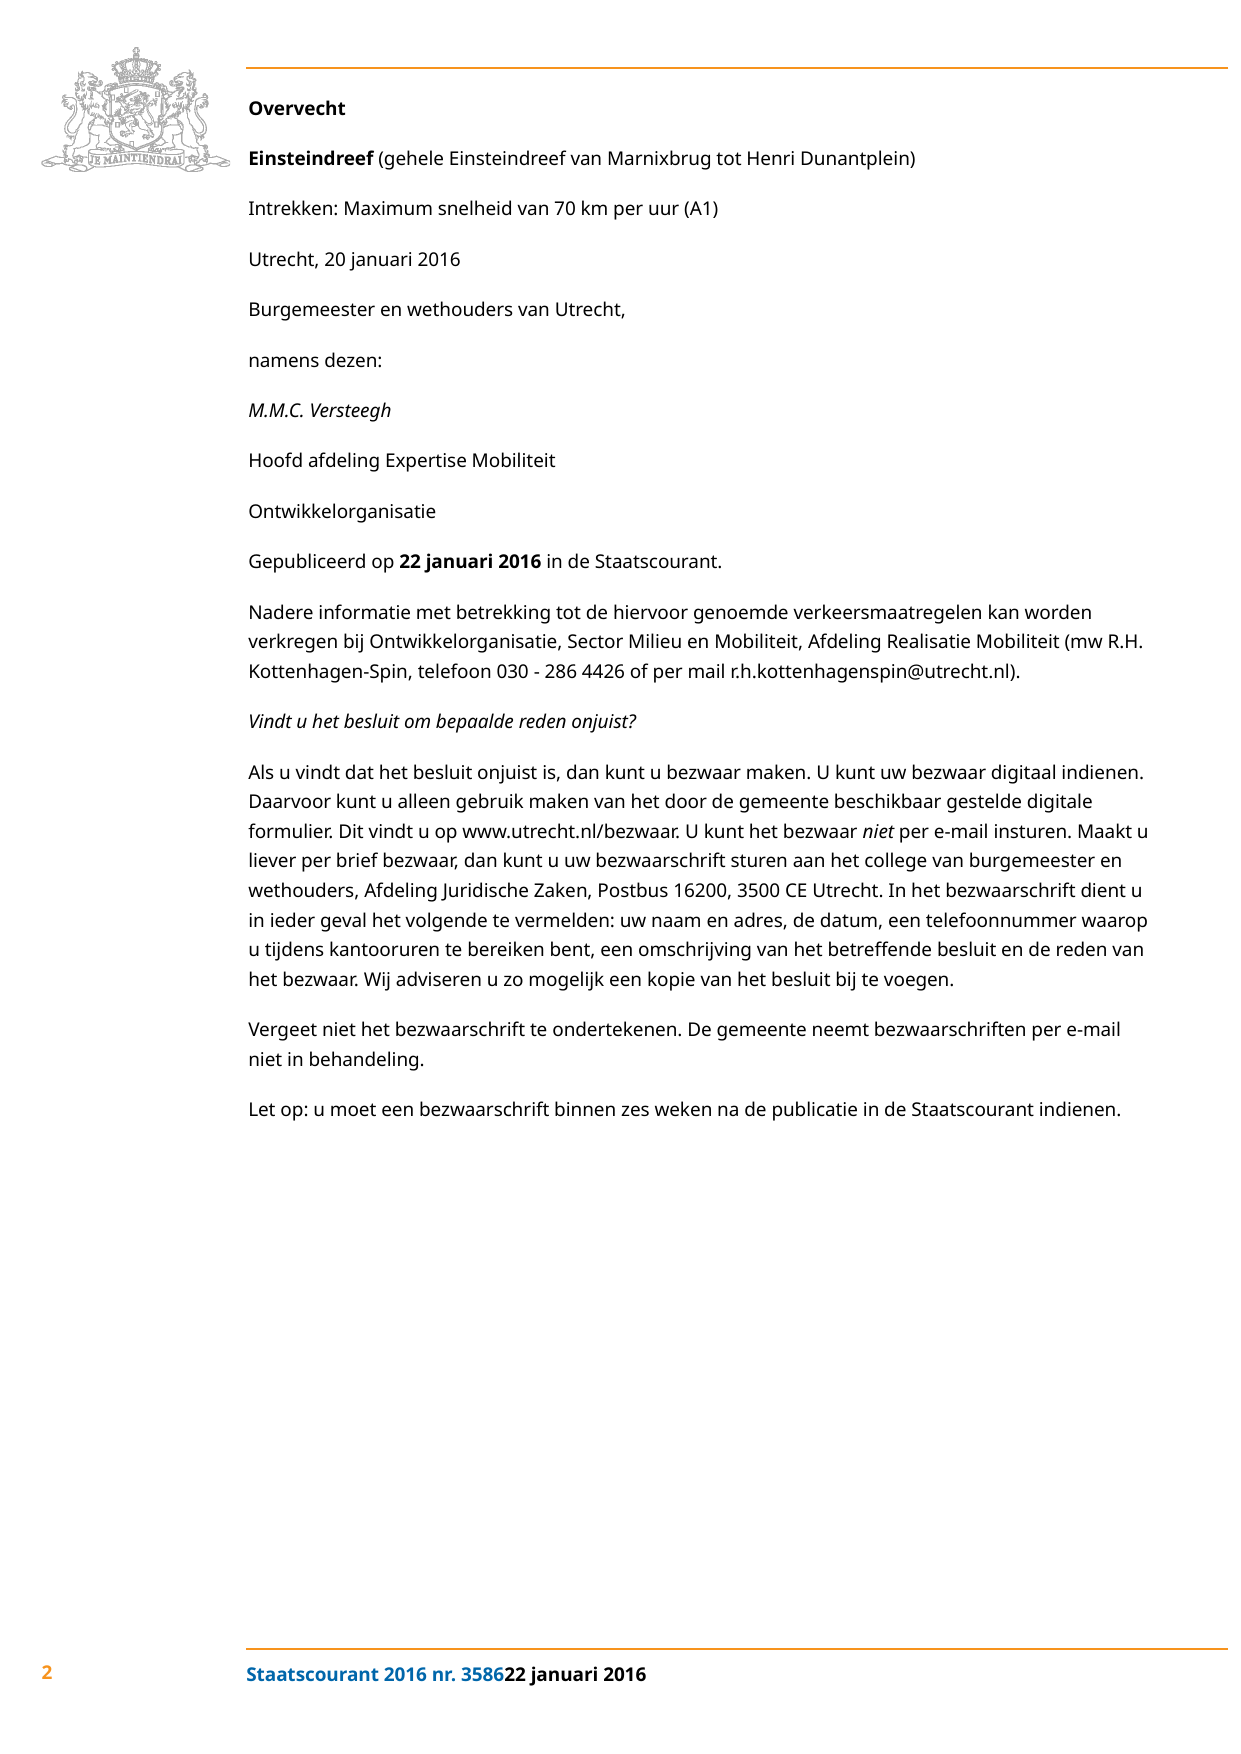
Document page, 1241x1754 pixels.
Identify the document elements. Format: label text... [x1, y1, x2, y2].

text Burgemeester en wethouders van Utrecht, [248, 296, 1152, 322]
text Vergeet niet het bezwaarschrift te ondertekenen. De gemeente neemt bezwaarschriften per e-mail niet in behandeling. [248, 1016, 1152, 1072]
text Ontwikkelorganisatie [248, 498, 1152, 524]
text Intrekken: Maximum snelheid van 70 km per uur (A1) [248, 196, 1152, 221]
text M.M.C. Versteegh [248, 397, 1152, 423]
picture [41, 47, 231, 172]
text Hoofd afdeling Expertise Mobiliteit [248, 448, 1152, 473]
text namens dezen: [248, 347, 1152, 373]
text Gepubliceerd op 22 januari 2016 in de Staatscourant. [248, 548, 1152, 574]
text Utrecht, 20 januari 2016 [248, 246, 1152, 272]
text Nadere informatie met betrekking tot de hiervoor genoemde verkeersmaatregelen kan worden verkregen bij Ontwikkelorganisatie, Sector Milieu en Mobiliteit, Afdeling Realisatie Mobiliteit (mw R.H. Kottenhagen-Spin, telefoon 030 - 286 4426 of per mail r.h.kottenhagenspin@utrecht.nl). [248, 599, 1152, 684]
text Einsteindreef (gehele Einsteindreef van Marnixbrug tot Henri Dunantplein) [248, 145, 1152, 171]
text Overvecht [248, 95, 1152, 121]
text Als u vindt dat het besluit onjuist is, dan kunt u bezwaar maken. U kunt uw bezwaar digitaal indienen. Daarvoor kunt u alleen gebruik maken van het door de gemeente beschikbaar gestelde digitale formulier. Dit vindt u op www.utrecht.nl/bezwaar. U kunt het bezwaar niet per e-mail insturen. Maakt u liever per brief bezwaar, dan kunt u uw bezwaarschrift sturen aan het college van burgemeester en wethouders, Afdeling Juridische Zaken, Postbus 16200, 3500 CE Utrecht. In het bezwaarschrift dient u in ieder geval het volgende te vermelden: uw naam en adres, de datum, een telefoonnummer waarop u tijdens kantooruren te bereiken bent, een omschrijving van het betreffende besluit en de reden van het bezwaar. Wij adviseren u zo mogelijk een kopie van het besluit bij te voegen. [248, 759, 1152, 992]
text Vindt u het besluit om bepaalde reden onjuist? [248, 708, 1152, 734]
text Let op: u moet een bezwaarschrift binnen zes weken na de publicatie in de Staatscourant indienen. [248, 1096, 1152, 1122]
